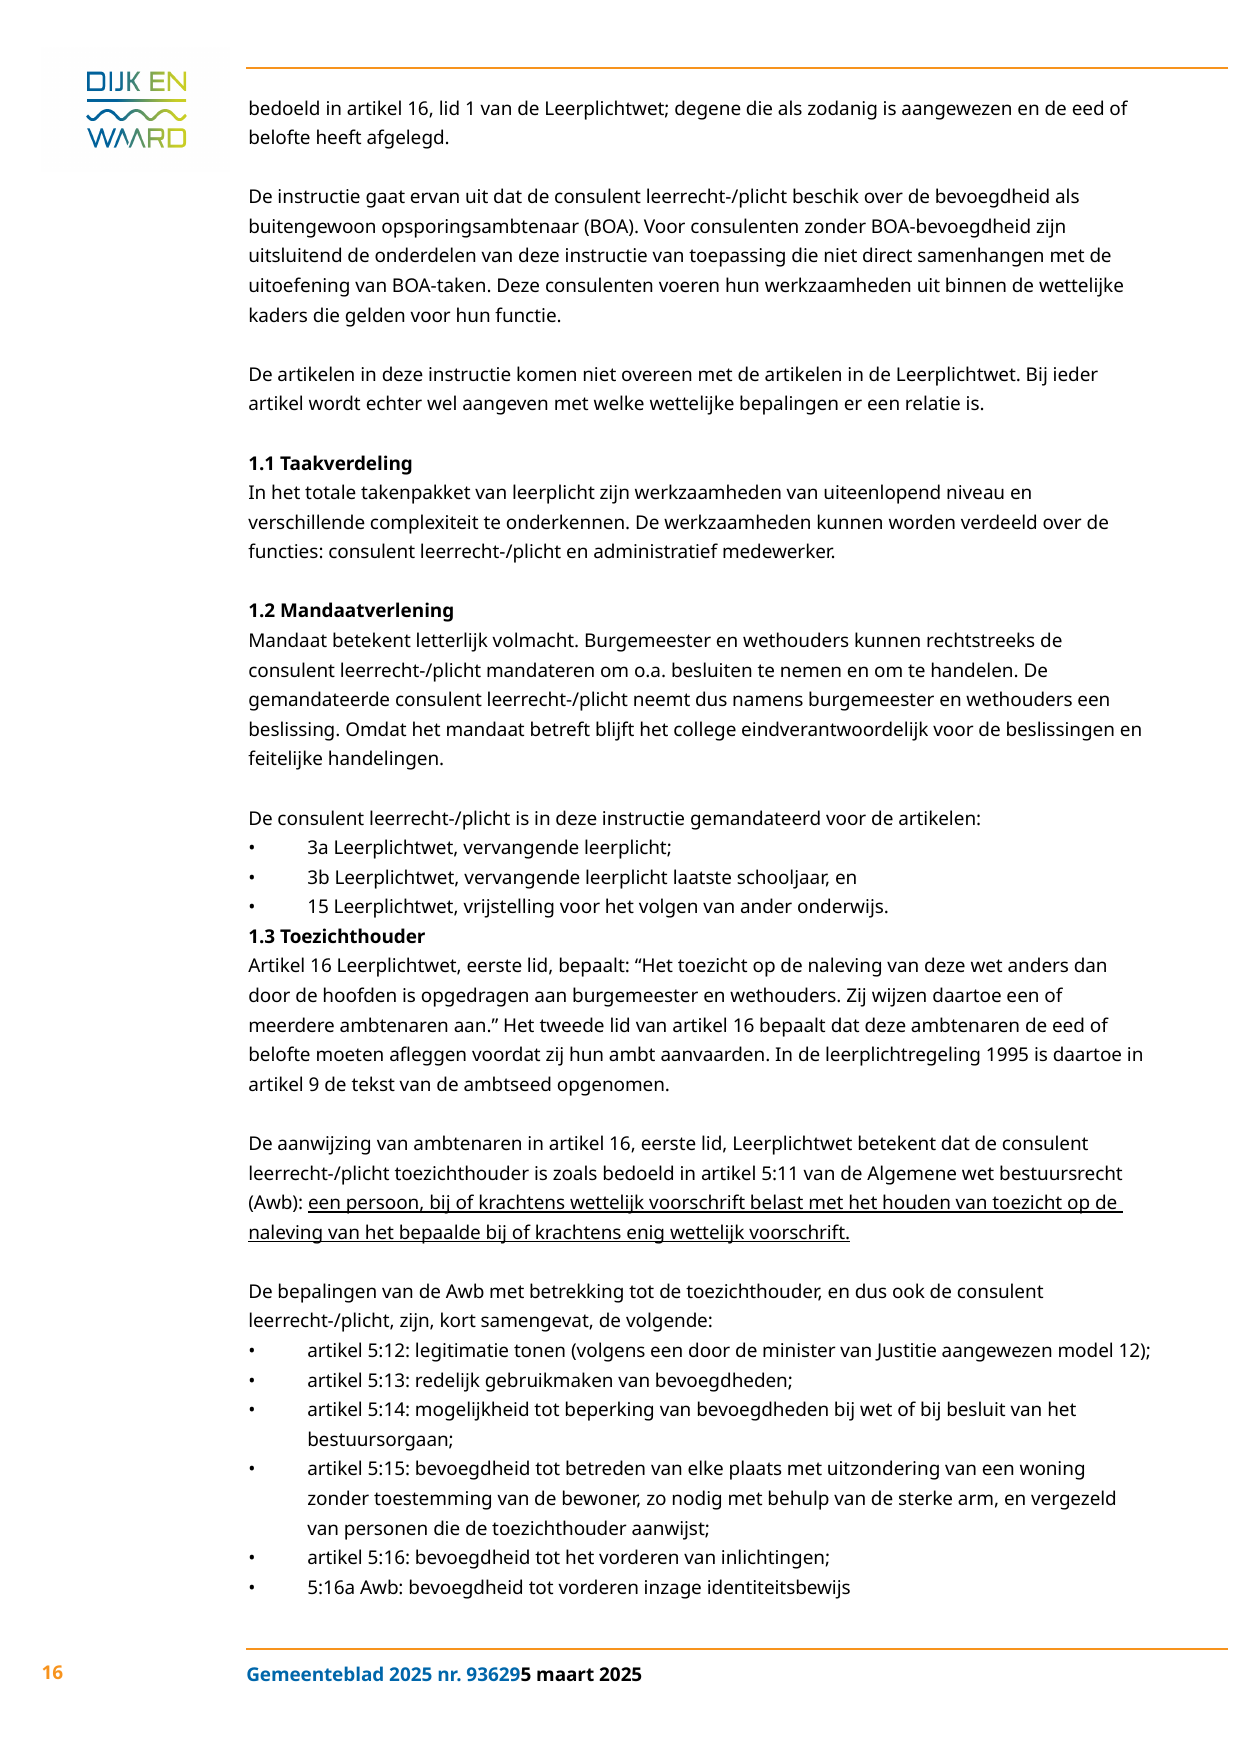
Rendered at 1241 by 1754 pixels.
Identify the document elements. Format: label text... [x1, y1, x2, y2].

list 3b Leerplichtwet, vervangende leerplicht laatste schooljaar, en [248, 864, 1152, 890]
list 15 Leerplichtwet, vrijstelling voor het volgen van ander onderwijs. [248, 893, 1152, 919]
text De bepalingen van de Awb met betrekking tot de toezichthouder, en dus ook de consulent leerrecht-/plicht, zijn, kort samengevat, de volgende: [248, 1278, 1152, 1333]
text De consulent leerrecht-/plicht is in deze instructie gemandateerd voor de artikelen: [248, 805, 1152, 831]
list artikel 5:15: bevoegdheid tot betreden van elke plaats met uitzondering van een woning zonder toestemming van de bewoner, zo nodig met behulp van de sterke arm, en vergezeld van personen die de toezichthouder aanwijst; [248, 1456, 1152, 1541]
text De artikelen in deze instructie komen niet overeen met de artikelen in de Leerplichtwet. Bij ieder artikel wordt echter wel aangeven met welke wettelijke bepalingen er een relatie is. [248, 361, 1152, 416]
text In het totale takenpakket van leerplicht zijn werkzaamheden van uiteenlopend niveau en verschillende complexiteit te onderkennen. De werkzaamheden kunnen worden verdeeld over de functies: consulent leerrecht-/plicht en administratief medewerker. [248, 479, 1152, 564]
text 1.2 Mandaatverlening [248, 598, 1152, 623]
text Mandaat betekent letterlijk volmacht. Burgemeester en wethouders kunnen rechtstreeks de consulent leerrecht-/plicht mandateren om o.a. besluiten te nemen en om te handelen. De gemandateerde consulent leerrecht-/plicht neemt dus namens burgemeester en wethouders een beslissing. Omdat het mandaat betreft blijft het college eindverantwoordelijk voor de beslissingen en feitelijke handelingen. [248, 627, 1152, 771]
list artikel 5:14: mogelijkheid tot beperking van bevoegdheden bij wet of bij besluit van het bestuursorgaan; [248, 1396, 1152, 1452]
list 5:16a Awb: bevoegdheid tot vorderen inzage identiteitsbewijs [248, 1574, 1152, 1600]
text bedoeld in artikel 16, lid 1 van de Leerplichtwet; degene die als zodanig is aangewezen en de eed of belofte heeft afgelegd. [248, 95, 1152, 150]
list artikel 5:16: bevoegdheid tot het vorderen van inlichtingen; [248, 1544, 1152, 1570]
picture [41, 47, 231, 172]
list artikel 5:13: redelijk gebruikmaken van bevoegdheden; [248, 1367, 1152, 1393]
text 1.3 Toezichthouder [248, 923, 1152, 949]
text 1.1 Taakverdeling [248, 450, 1152, 476]
text Artikel 16 Leerplichtwet, eerste lid, bepaalt: “Het toezicht op de naleving van deze wet anders dan door de hoofden is opgedragen aan burgemeester en wethouders. Zij wijzen daartoe een of meerdere ambtenaren aan.” Het tweede lid van artikel 16 bepaalt dat deze ambtenaren de eed of belofte moeten afleggen voordat zij hun ambt aanvaarden. In de leerplichtregeling 1995 is daartoe in artikel 9 de tekst van de ambtseed opgenomen. [248, 953, 1152, 1097]
list artikel 5:12: legitimatie tonen (volgens een door de minister van Justitie aangewezen model 12); [248, 1337, 1152, 1363]
text De instructie gaat ervan uit dat de consulent leerrecht-/plicht beschik over de bevoegdheid als buitengewoon opsporingsambtenaar (BOA). Voor consulenten zonder BOA-bevoegdheid zijn uitsluitend de onderdelen van deze instructie van toepassing die niet direct samenhangen met de uitoefening van BOA-taken. Deze consulenten voeren hun werkzaamheden uit binnen de wettelijke kaders die gelden voor hun functie. [248, 183, 1152, 328]
list 3a Leerplichtwet, vervangende leerplicht; [248, 834, 1152, 860]
text De aanwijzing van ambtenaren in artikel 16, eerste lid, Leerplichtwet betekent dat de consulent leerrecht-/plicht toezichthouder is zoals bedoeld in artikel 5:11 van de Algemene wet bestuursrecht (Awb): een persoon, bij of krachtens wettelijk voorschrift belast met het houden van toezicht op de naleving van het bepaalde bij of krachtens enig wettelijk voorschrift. [248, 1130, 1152, 1245]
